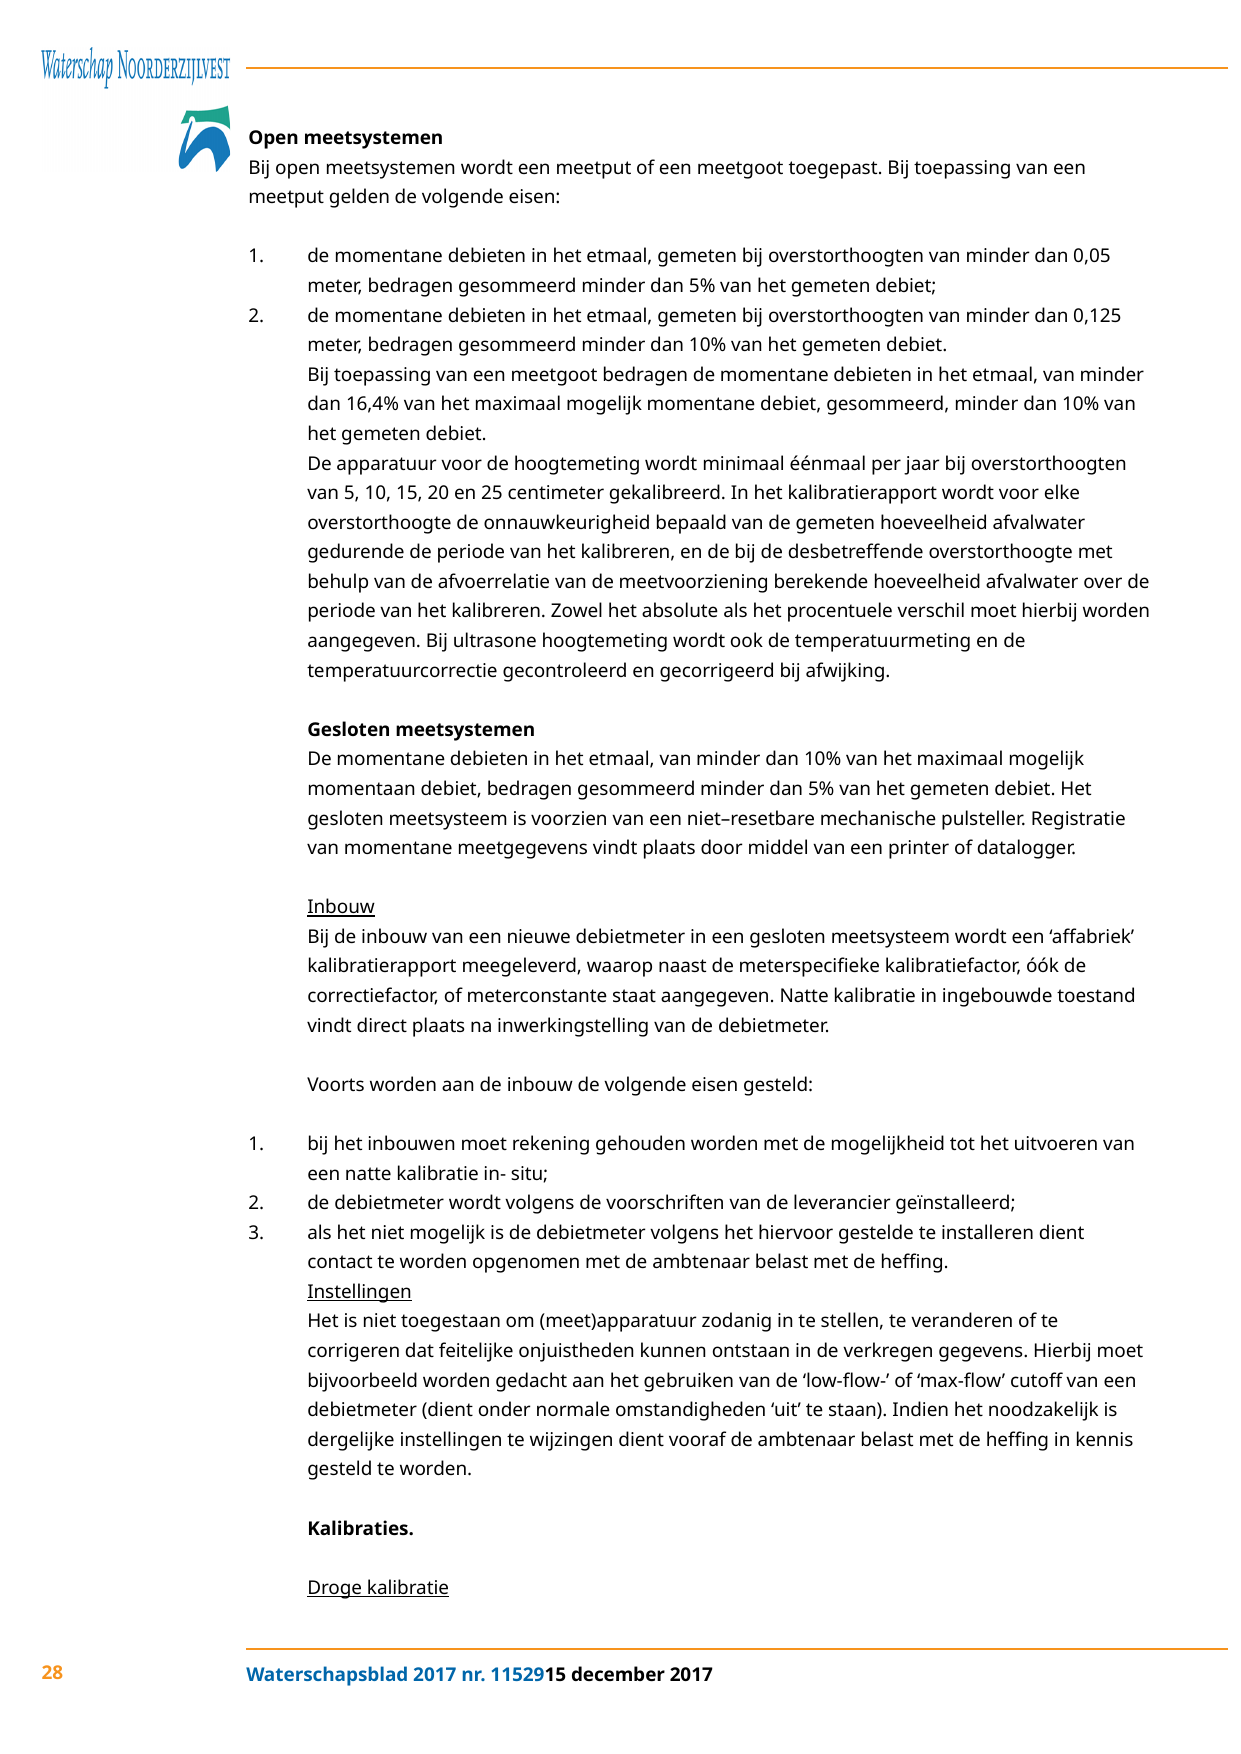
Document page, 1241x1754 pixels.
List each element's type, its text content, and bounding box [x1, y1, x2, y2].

list Kalibraties. [248, 1515, 1152, 1541]
list de momentane debieten in het etmaal, gemeten bij overstorthoogten van minder dan 0,125 meter, bedragen gesommeerd minder dan 10% van het gemeten debiet. [248, 302, 1152, 357]
picture [41, 47, 231, 172]
list Droge kalibratie [248, 1574, 1152, 1600]
list Inbouw [248, 893, 1152, 919]
list de momentane debieten in het etmaal, gemeten bij overstorthoogten van minder dan 0,05 meter, bedragen gesommeerd minder dan 5% van het gemeten debiet; [248, 243, 1152, 298]
list de debietmeter wordt volgens de voorschriften van de leverancier geïnstalleerd; [248, 1189, 1152, 1215]
list als het niet mogelijk is de debietmeter volgens het hiervoor gestelde te installeren dient contact te worden opgenomen met de ambtenaar belast met de heffing. [248, 1219, 1152, 1274]
list Bij de inbouw van een nieuwe debietmeter in een gesloten meetsysteem wordt een ‘affabriek’ kalibratierapport meegeleverd, waarop naast de meterspecifieke kalibratiefactor, óók de correctiefactor, of meterconstante staat aangegeven. Natte kalibratie in ingebouwde toestand vindt direct plaats na inwerkingstelling van de debietmeter. [248, 923, 1152, 1038]
list bij het inbouwen moet rekening gehouden worden met de mogelijkheid tot het uitvoeren van een natte kalibratie in- situ; [248, 1130, 1152, 1186]
list De momentane debieten in het etmaal, van minder dan 10% van het maximaal mogelijk momentaan debiet, bedragen gesommeerd minder dan 5% van het gemeten debiet. Het gesloten meetsysteem is voorzien van een niet–resetbare mechanische pulsteller. Registratie van momentane meetgegevens vindt plaats door middel van een printer of datalogger. [248, 746, 1152, 860]
list De apparatuur voor de hoogtemeting wordt minimaal éénmaal per jaar bij overstorthoogten van 5, 10, 15, 20 en 25 centimeter gekalibreerd. In het kalibratierapport wordt voor elke overstorthoogte de onnauwkeurigheid bepaald van de gemeten hoeveelheid afvalwater gedurende de periode van het kalibreren, en de bij de desbetreffende overstorthoogte met behulp van de afvoerrelatie van de meetvoorziening berekende hoeveelheid afvalwater over de periode van het kalibreren. Zowel het absolute als het procentuele verschil moet hierbij worden aangegeven. Bij ultrasone hoogtemeting wordt ook de temperatuurmeting en de temperatuurcorrectie gecontroleerd en gecorrigeerd bij afwijking. [248, 450, 1152, 683]
text Open meetsystemen [248, 124, 1152, 150]
list Gesloten meetsystemen [248, 716, 1152, 742]
list Bij toepassing van een meetgoot bedragen de momentane debieten in het etmaal, van minder dan 16,4% van het maximaal mogelijk momentane debiet, gesommeerd, minder dan 10% van het gemeten debiet. [248, 361, 1152, 446]
list Instellingen [248, 1278, 1152, 1304]
list Voorts worden aan de inbouw de volgende eisen gesteld: [248, 1071, 1152, 1097]
text Bij open meetsystemen wordt een meetput of een meetgoot toegepast. Bij toepassing van een meetput gelden de volgende eisen: [248, 154, 1152, 209]
list Het is niet toegestaan om (meet)apparatuur zodanig in te stellen, te veranderen of te corrigeren dat feitelijke onjuistheden kunnen ontstaan in de verkregen gegevens. Hierbij moet bijvoorbeeld worden gedacht aan het gebruiken van de ‘low-flow-’ of ‘max-flow’ cutoff van een debietmeter (dient onder normale omstandigheden ‘uit’ te staan). Indien het noodzakelijk is dergelijke instellingen te wijzingen dient vooraf de ambtenaar belast met de heffing in kennis gesteld te worden. [248, 1308, 1152, 1481]
